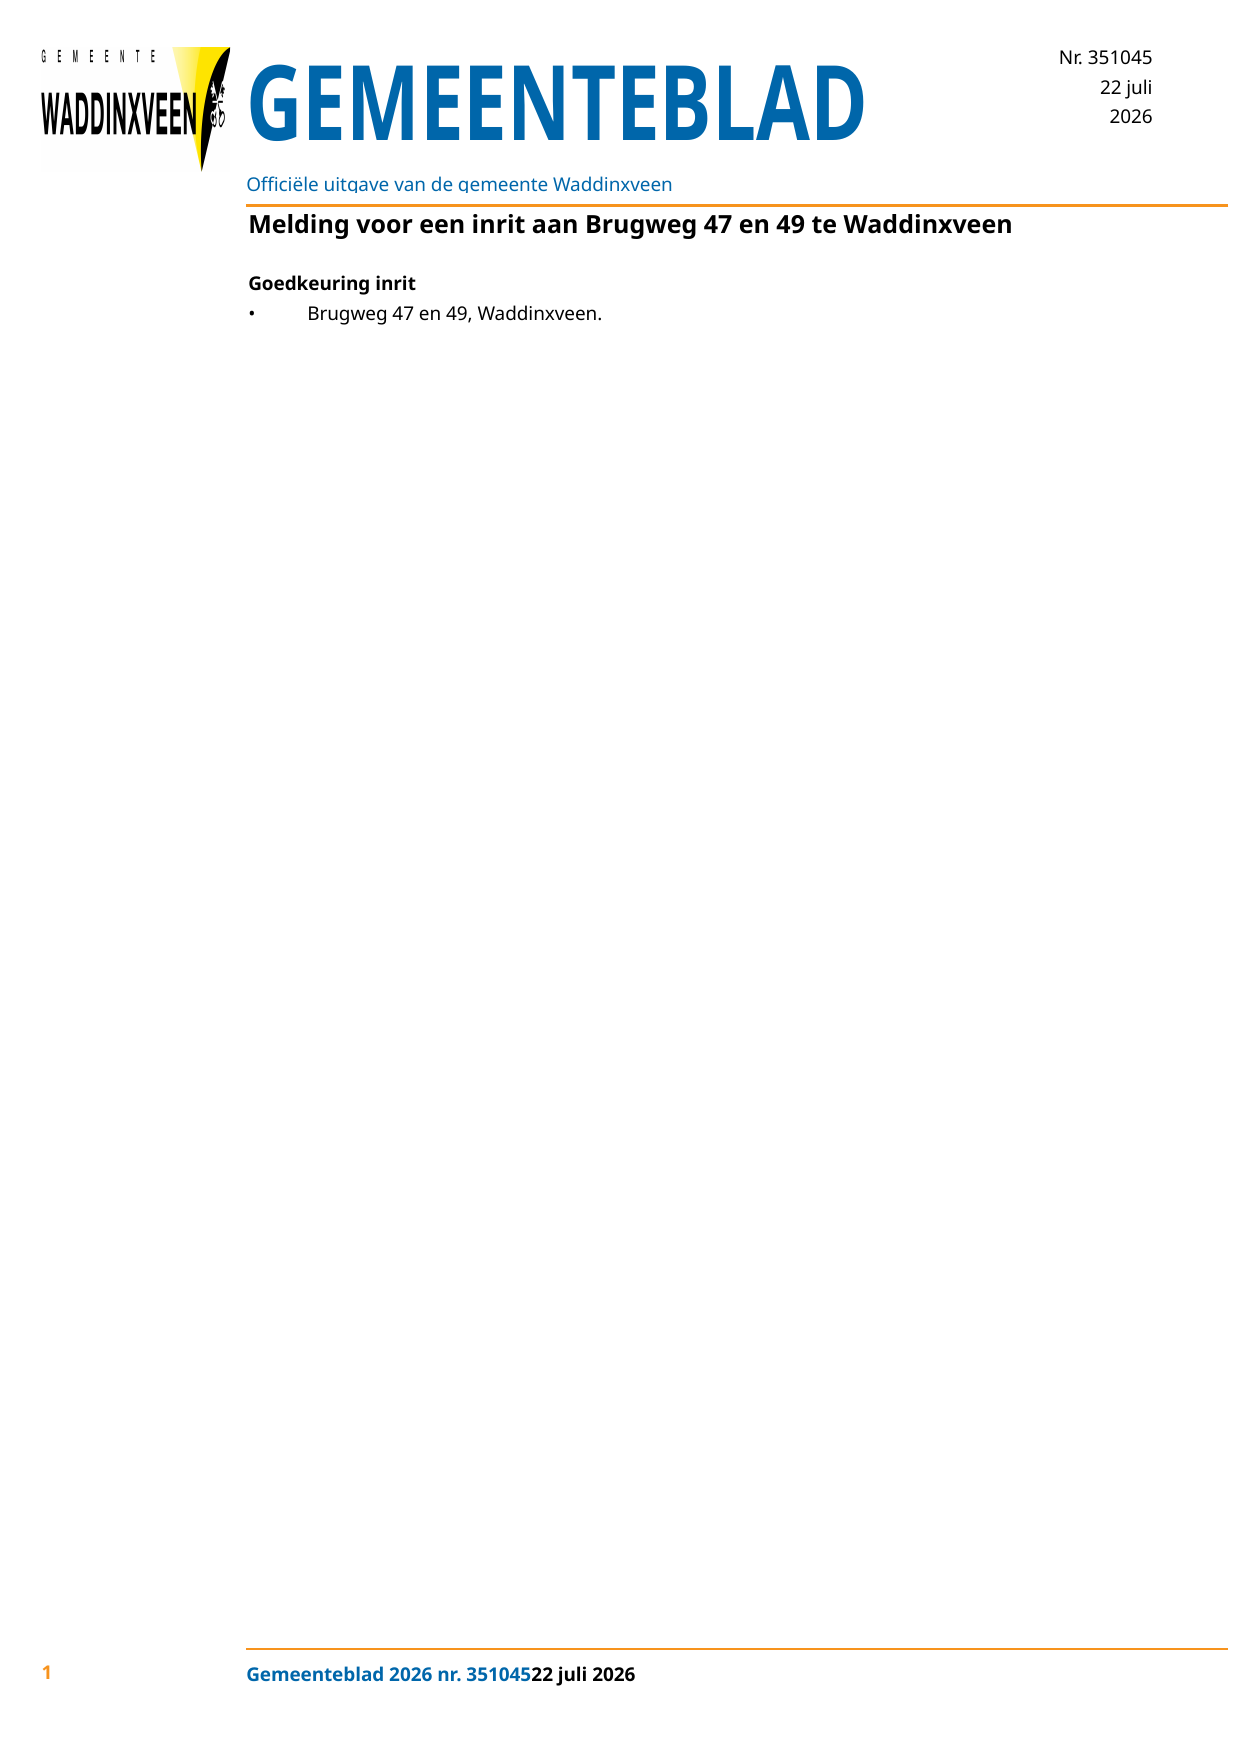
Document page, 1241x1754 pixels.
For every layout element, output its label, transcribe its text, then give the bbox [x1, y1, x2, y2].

list Brugweg 47 en 49, Waddinxveen. [248, 300, 1152, 326]
text Melding voor een inrit aan Brugweg 47 en 49 te Waddinxveen [248, 207, 1152, 241]
text Goedkeuring inrit [248, 270, 1152, 296]
picture [41, 47, 231, 172]
